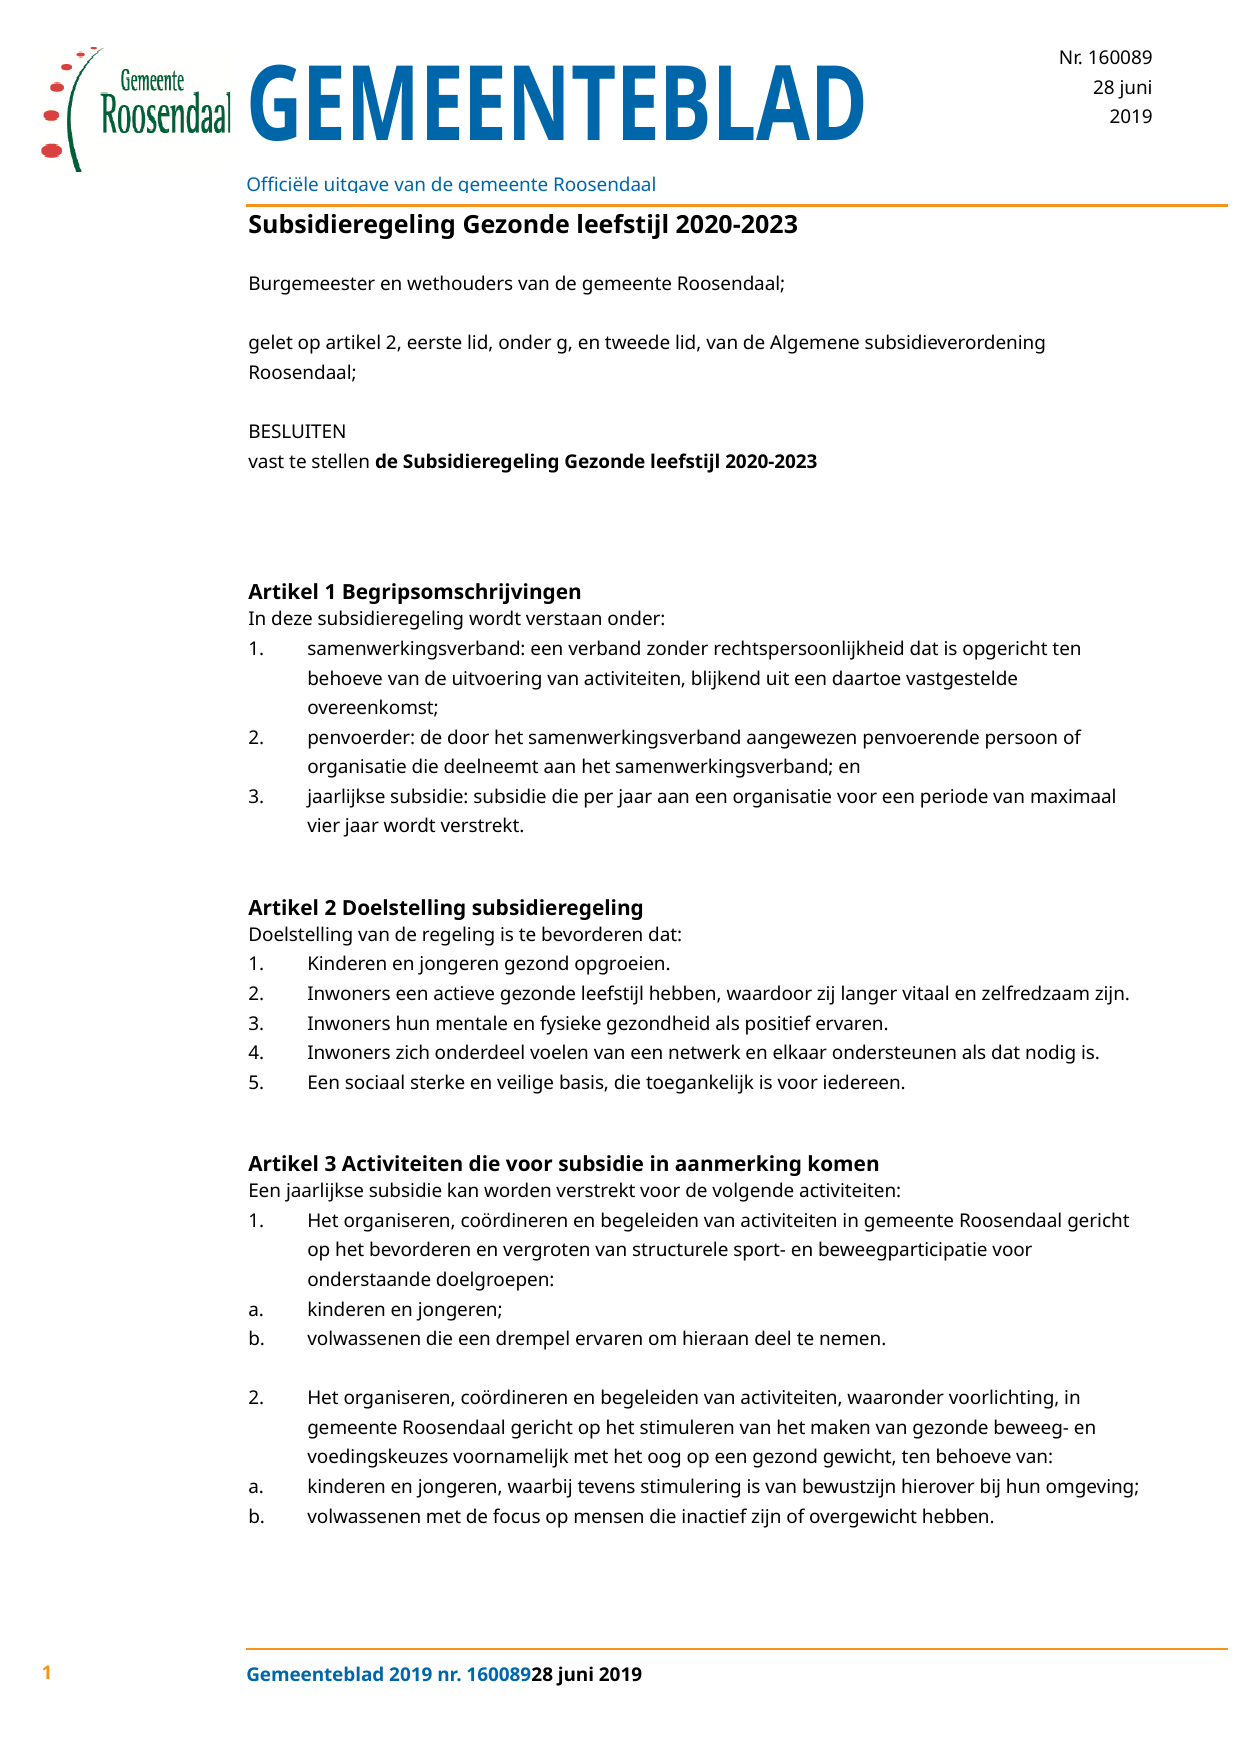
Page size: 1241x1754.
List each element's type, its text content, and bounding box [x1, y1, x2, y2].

text gelet op artikel 2, eerste lid, onder g, en tweede lid, van de Algemene subsidieverordening Roosendaal; [248, 329, 1152, 385]
list Kinderen en jongeren gezond opgroeien. [248, 951, 1152, 976]
list Inwoners hun mentale en fysieke gezondheid als positief ervaren. [248, 1010, 1152, 1036]
text Een jaarlijkse subsidie kan worden verstrekt voor de volgende activiteiten: [248, 1177, 1152, 1203]
text Subsidieregeling Gezonde leefstijl 2020-2023 [248, 207, 1152, 241]
text Artikel 1 Begripsomschrijvingen [248, 577, 1152, 606]
list Het organiseren, coördineren en begeleiden van activiteiten in gemeente Roosendaal gericht op het bevorderen en vergroten van structurele sport- en beweegparticipatie voor onderstaande doelgroepen: [248, 1207, 1152, 1292]
list samenwerkingsverband: een verband zonder rechtspersoonlijkheid dat is opgericht ten behoeve van de uitvoering van activiteiten, blijkend uit een daartoe vastgestelde overeenkomst; [248, 635, 1152, 720]
list kinderen en jongeren; [248, 1296, 1152, 1321]
text Doelstelling van de regeling is te bevorderen dat: [248, 921, 1152, 947]
list Een sociaal sterke en veilige basis, die toegankelijk is voor iedereen. [248, 1069, 1152, 1095]
list Inwoners een actieve gezonde leefstijl hebben, waardoor zij langer vitaal en zelfredzaam zijn. [248, 980, 1152, 1006]
list Het organiseren, coördineren en begeleiden van activiteiten, waaronder voorlichting, in gemeente Roosendaal gericht op het stimuleren van het maken van gezonde beweeg- en voedingskeuzes voornamelijk met het oog op een gezond gewicht, ten behoeve van: [248, 1384, 1152, 1469]
text Burgemeester en wethouders van de gemeente Roosendaal; [248, 270, 1152, 296]
text Artikel 2 Doelstelling subsidieregeling [248, 893, 1152, 921]
text BESLUITEN [248, 418, 1152, 444]
list volwassenen met de focus op mensen die inactief zijn of overgewicht hebben. [248, 1503, 1152, 1528]
text Artikel 3 Activiteiten die voor subsidie in aanmerking komen [248, 1149, 1152, 1177]
list penvoerder: de door het samenwerkingsverband aangewezen penvoerende persoon of organisatie die deelneemt aan het samenwerkingsverband; en [248, 724, 1152, 779]
picture [41, 47, 231, 172]
list Inwoners zich onderdeel voelen van een netwerk en elkaar ondersteunen als dat nodig is. [248, 1039, 1152, 1065]
list jaarlijkse subsidie: subsidie die per jaar aan een organisatie voor een periode van maximaal vier jaar wordt verstrekt. [248, 783, 1152, 838]
list kinderen en jongeren, waarbij tevens stimulering is van bewustzijn hierover bij hun omgeving; [248, 1473, 1152, 1499]
text vast te stellen de Subsidieregeling Gezonde leefstijl 2020-2023 [248, 448, 1152, 473]
list volwassenen die een drempel ervaren om hieraan deel te nemen. [248, 1325, 1152, 1351]
text In deze subsidieregeling wordt verstaan onder: [248, 606, 1152, 631]
